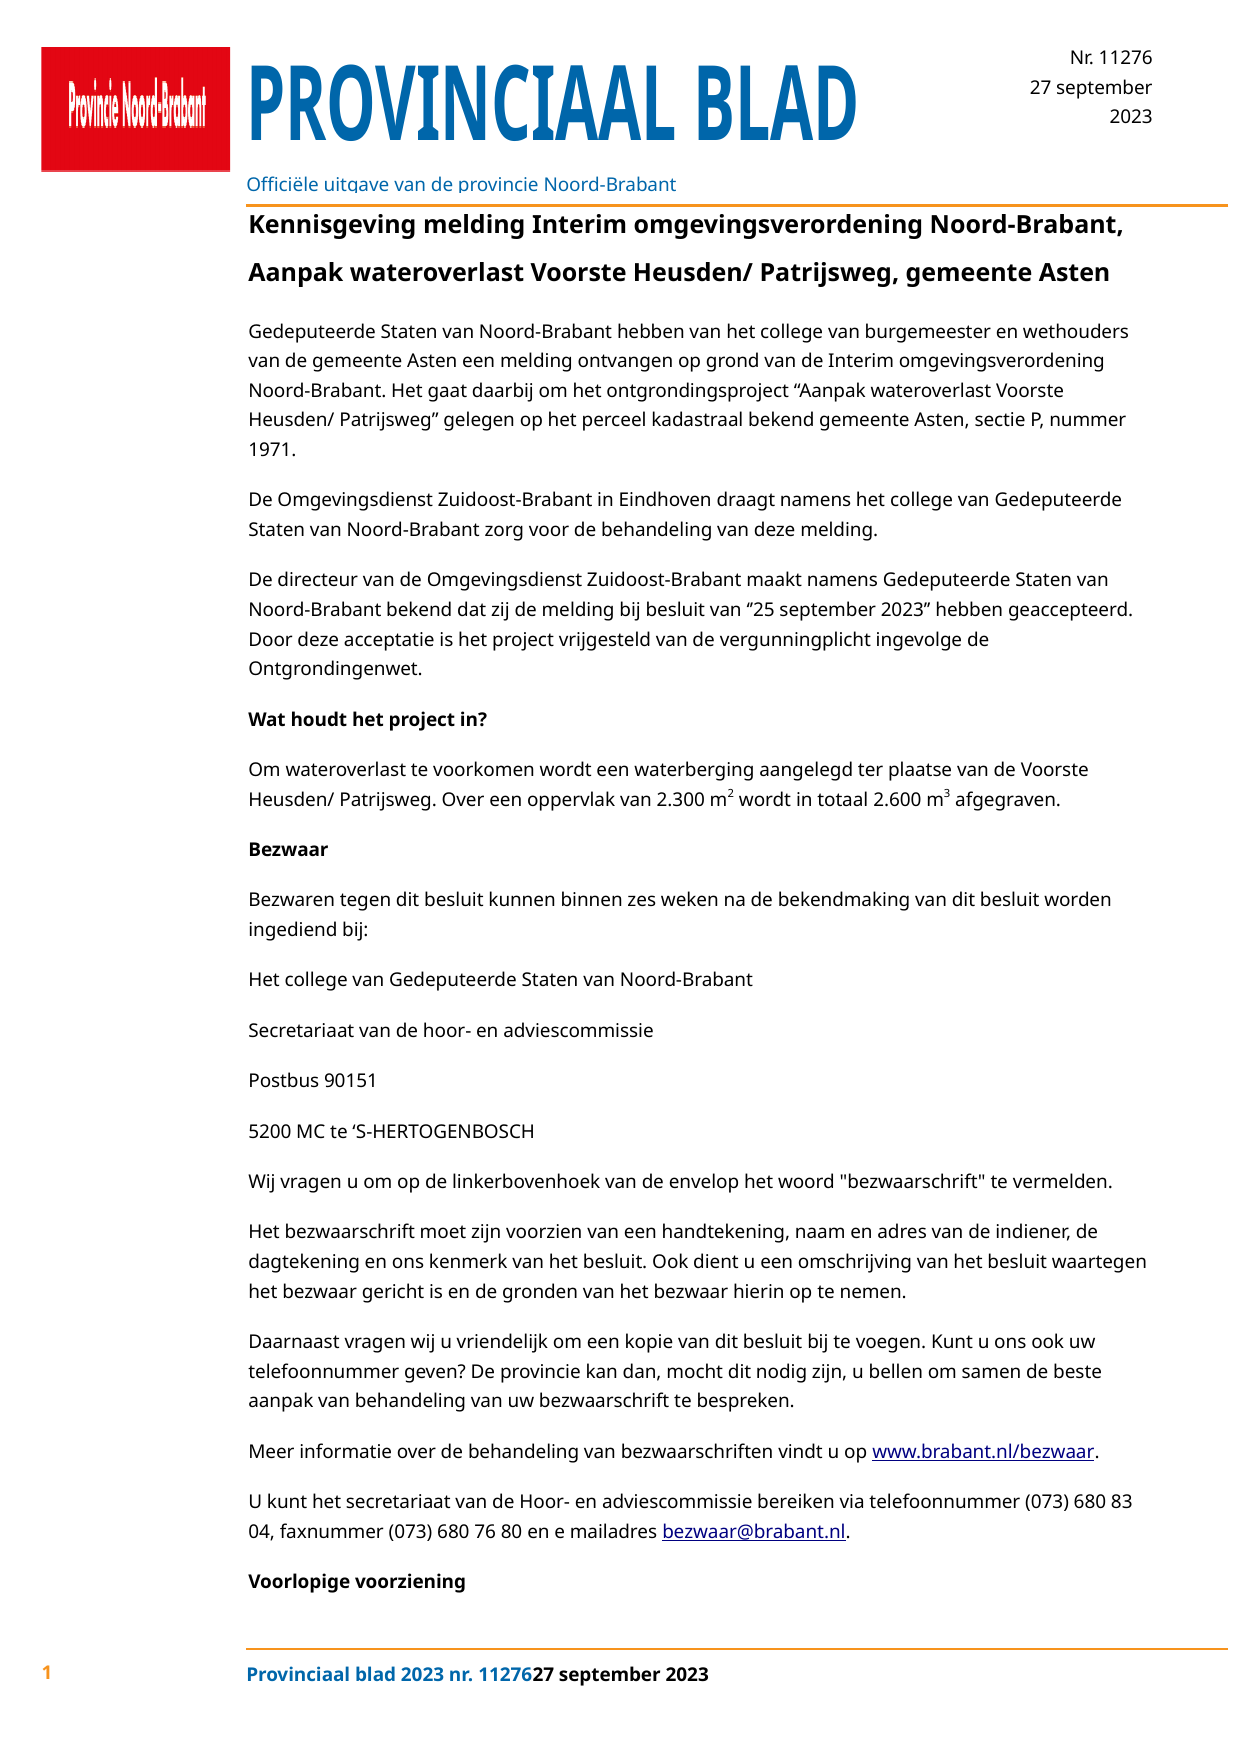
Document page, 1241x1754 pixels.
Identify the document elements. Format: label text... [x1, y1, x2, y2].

text U kunt het secretariaat van de Hoor- en adviescommissie bereiken via telefoonnummer (073) 680 83 04, faxnummer (073) 680 76 80 en e mailadres bezwaar@brabant.nl. [248, 1488, 1152, 1544]
text Secretariaat van de hoor- en adviescommissie [248, 1017, 1152, 1043]
picture [41, 47, 231, 172]
text Gedeputeerde Staten van Noord-Brabant hebben van het college van burgemeester en wethouders van de gemeente Asten een melding ontvangen op grond van de Interim omgevingsverordening Noord-Brabant. Het gaat daarbij om het ontgrondingsproject “Aanpak wateroverlast Voorste Heusden/ Patrijsweg” gelegen op het perceel kadastraal bekend gemeente Asten, sectie P, nummer 1971. [248, 318, 1152, 462]
text Wij vragen u om op de linkerbovenhoek van de envelop het woord "bezwaarschrift" te vermelden. [248, 1168, 1152, 1194]
text Postbus 90151 [248, 1067, 1152, 1093]
text Meer informatie over de behandeling van bezwaarschriften vindt u op www.brabant.nl/bezwaar. [248, 1438, 1152, 1464]
text Het bezwaarschrift moet zijn voorzien van een handtekening, naam en adres van de indiener, de dagtekening en ons kenmerk van het besluit. Ook dient u een omschrijving van het besluit waartegen het bezwaar gericht is en de gronden van het bezwaar hierin op te nemen. [248, 1219, 1152, 1304]
text Bezwaar [248, 836, 1152, 862]
text De Omgevingsdienst Zuidoost-Brabant in Eindhoven draagt namens het college van Gedeputeerde Staten van Noord-Brabant zorg voor de behandeling van deze melding. [248, 487, 1152, 542]
text 5200 MC te ‘S‑HERTOGENBOSCH [248, 1118, 1152, 1144]
text Om wateroverlast te voorkomen wordt een waterberging aangelegd ter plaatse van de Voorste Heusden/ Patrijsweg. Over een oppervlak van 2.300 m2 wordt in totaal 2.600 m3 afgegraven. [248, 756, 1152, 812]
text Voorlopige voorziening [248, 1568, 1152, 1594]
text Het college van Gedeputeerde Staten van Noord-Brabant [248, 967, 1152, 992]
text Wat houdt het project in? [248, 706, 1152, 732]
text Kennisgeving melding Interim omgevingsverordening Noord-Brabant, Aanpak wateroverlast Voorste Heusden/ Patrijsweg, gemeente Asten [248, 207, 1152, 288]
text De directeur van de Omgevingsdienst Zuidoost-Brabant maakt namens Gedeputeerde Staten van Noord-Brabant bekend dat zij de melding bij besluit van ‘’25 september 2023’’ hebben geaccepteerd. Door deze acceptatie is het project vrijgesteld van de vergunningplicht ingevolge de Ontgrondingenwet. [248, 567, 1152, 681]
text Daarnaast vragen wij u vriendelijk om een kopie van dit besluit bij te voegen. Kunt u ons ook uw telefoonnummer geven? De provincie kan dan, mocht dit nodig zijn, u bellen om samen de beste aanpak van behandeling van uw bezwaarschrift te bespreken. [248, 1328, 1152, 1413]
text Bezwaren tegen dit besluit kunnen binnen zes weken na de bekendmaking van dit besluit worden ingediend bij: [248, 887, 1152, 942]
